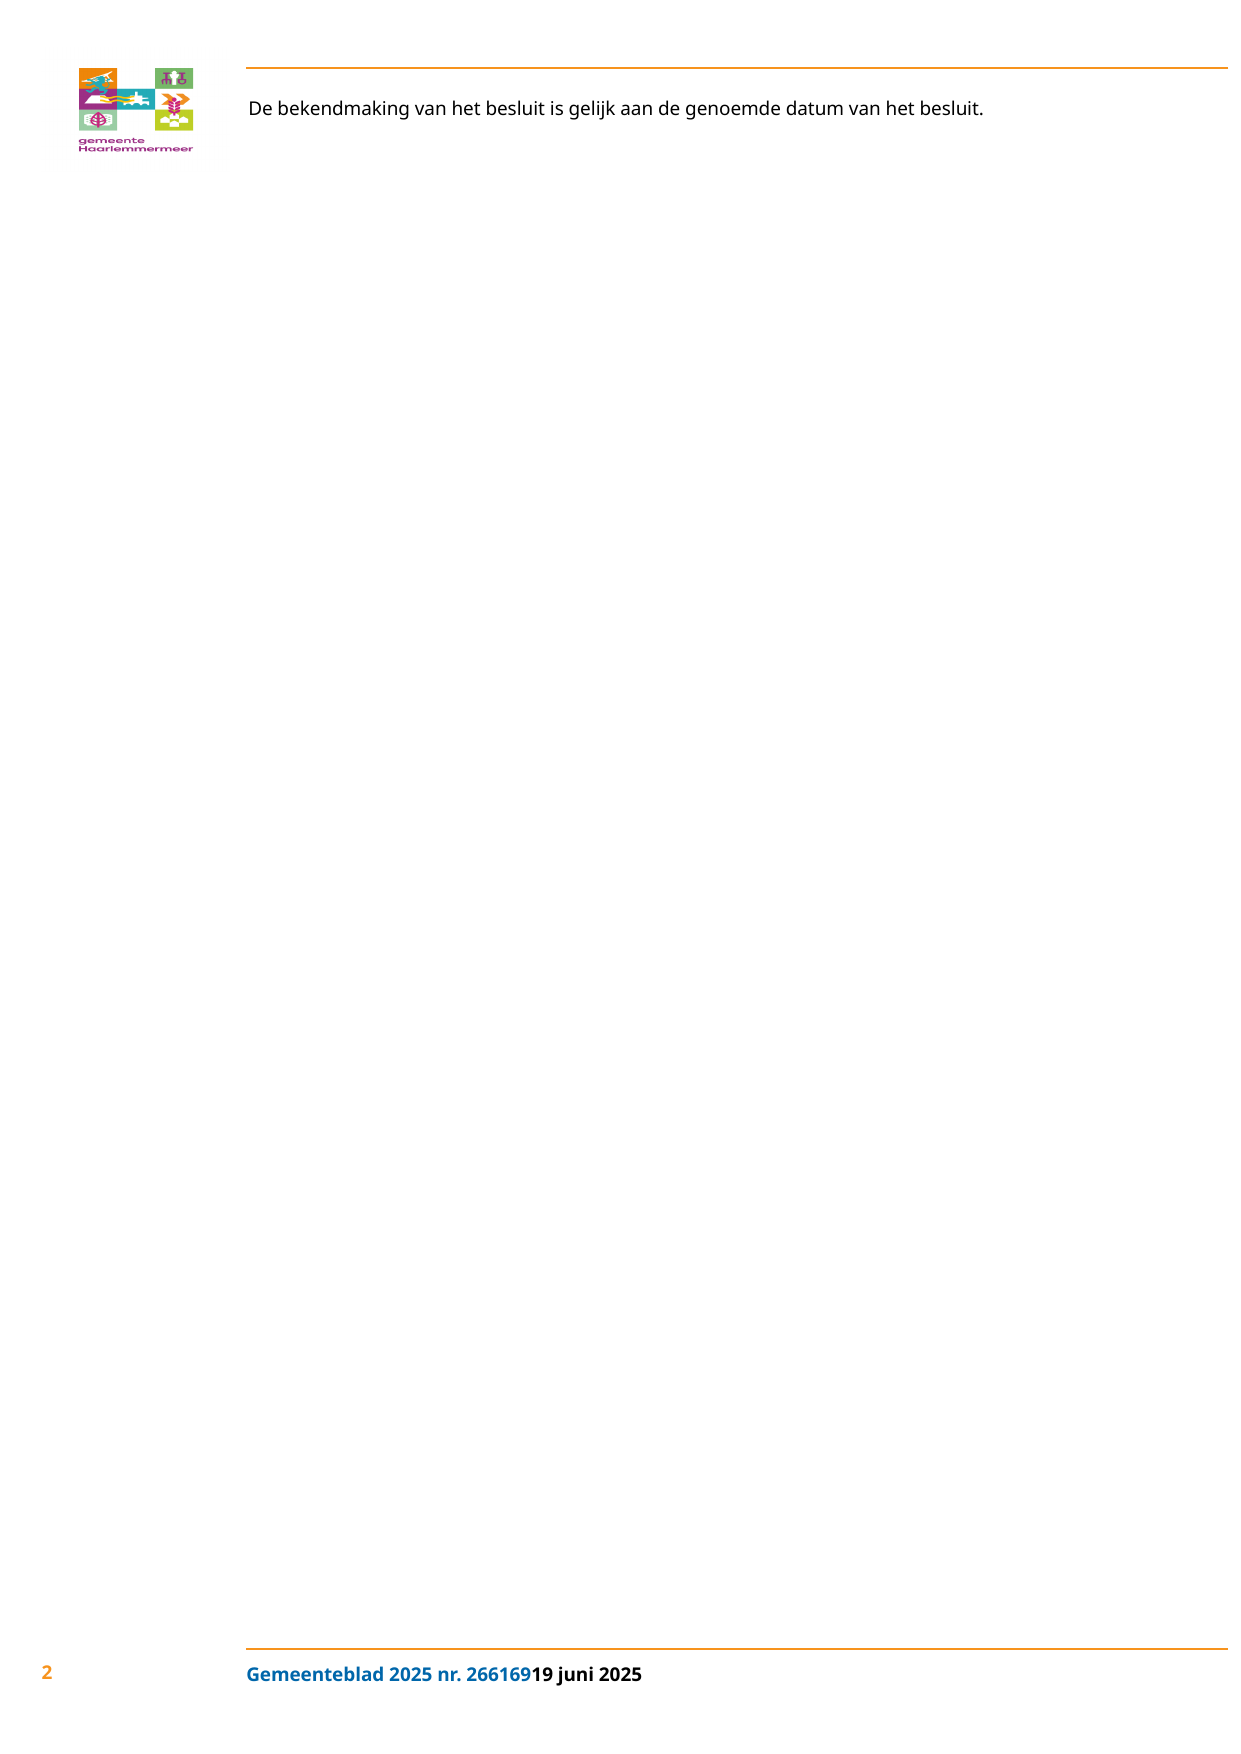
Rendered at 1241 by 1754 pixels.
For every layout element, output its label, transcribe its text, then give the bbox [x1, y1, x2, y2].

picture [41, 47, 231, 172]
text De bekendmaking van het besluit is gelijk aan de genoemde datum van het besluit. [248, 95, 1152, 121]
